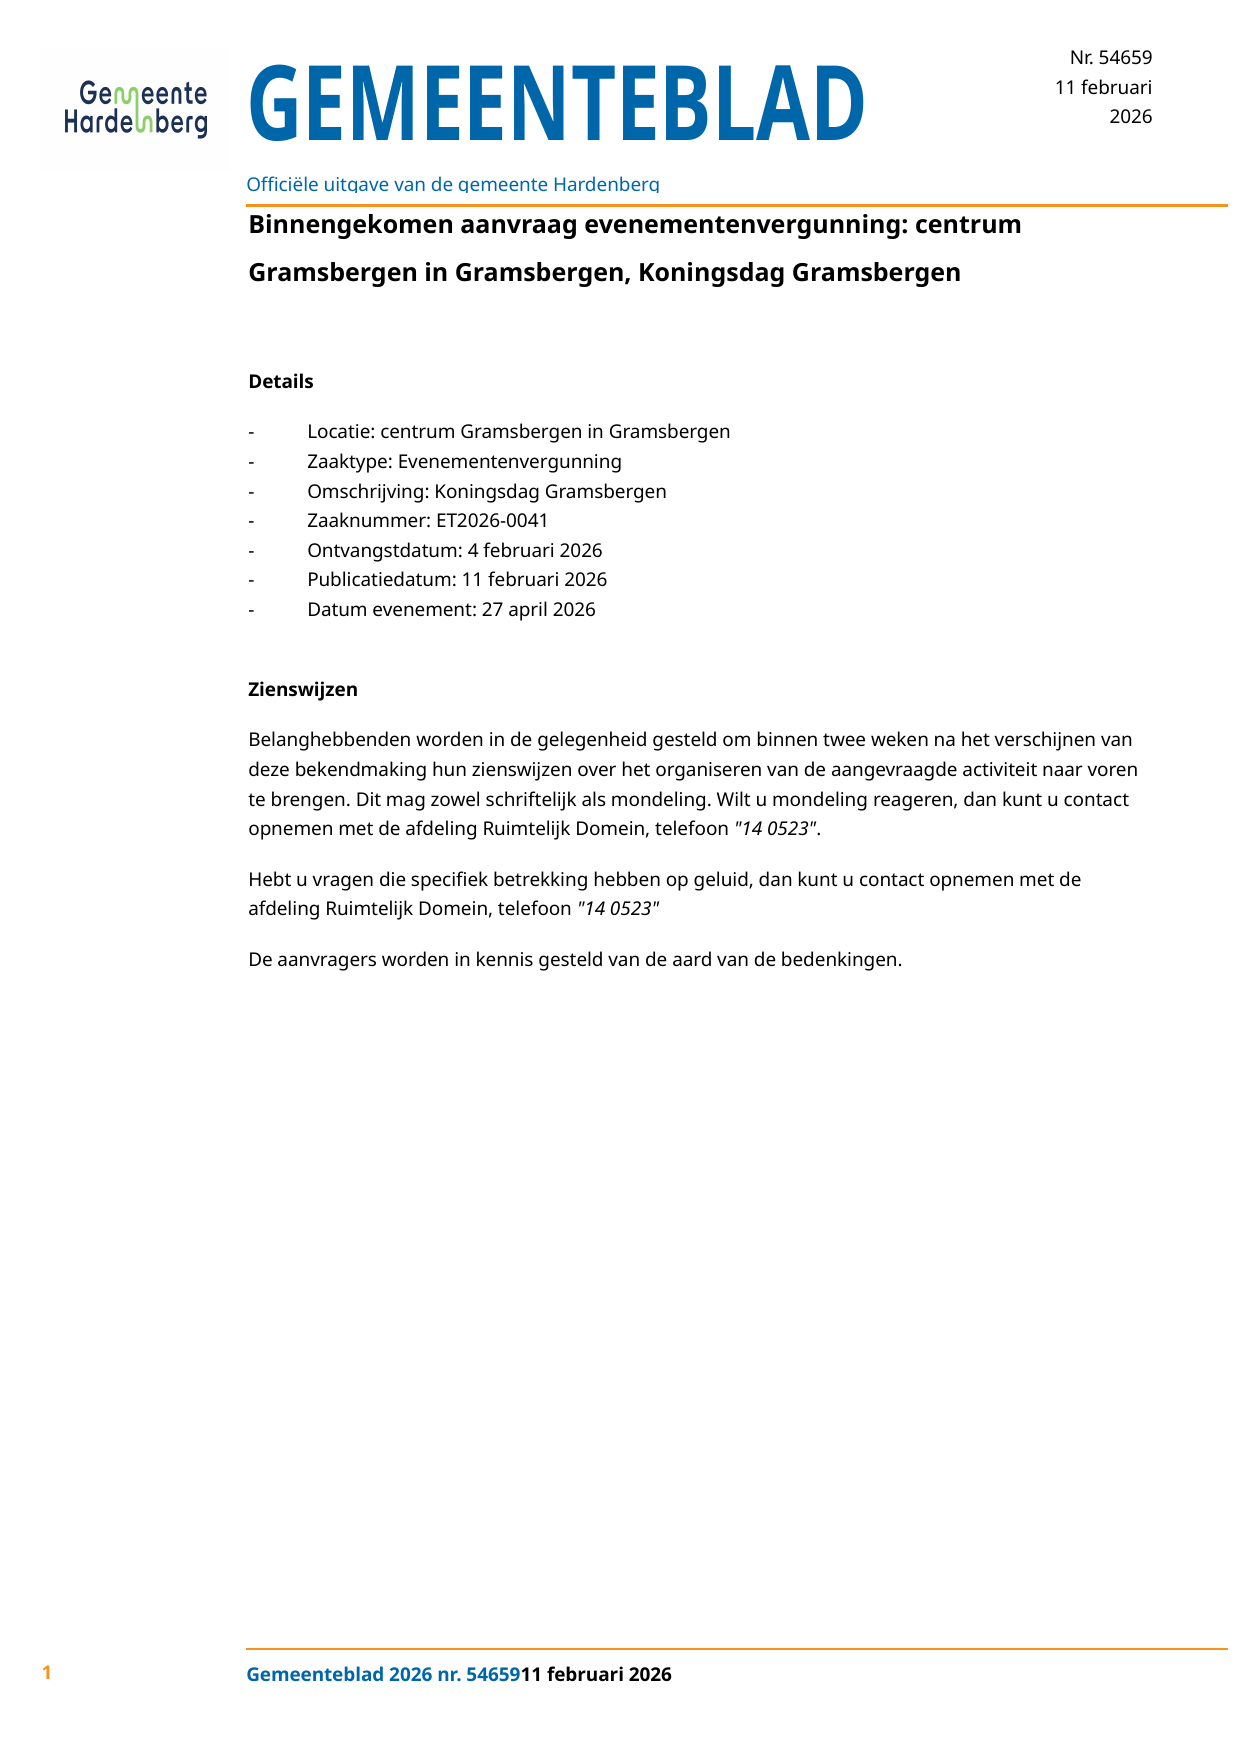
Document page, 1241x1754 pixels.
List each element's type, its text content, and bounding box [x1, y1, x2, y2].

list Ontvangstdatum: 4 februari 2026 [248, 537, 1152, 563]
list Zaaknummer: ET2026-0041 [248, 507, 1152, 533]
list Omschrijving: Koningsdag Gramsbergen [248, 478, 1152, 504]
text Details [248, 368, 1152, 394]
text Belanghebbenden worden in de gelegenheid gesteld om binnen twee weken na het verschijnen van deze bekendmaking hun zienswijzen over het organiseren van de aangevraagde activiteit naar voren te brengen. Dit mag zowel schriftelijk als mondeling. Wilt u mondeling reageren, dan kunt u contact opnemen met de afdeling Ruimtelijk Domein, telefoon "14 0523". [248, 727, 1152, 841]
text Hebt u vragen die specifiek betrekking hebben op geluid, dan kunt u contact opnemen met de afdeling Ruimtelijk Domein, telefoon "14 0523" [248, 866, 1152, 921]
list Publicatiedatum: 11 februari 2026 [248, 567, 1152, 592]
text De aanvragers worden in kennis gesteld van de aard van de bedenkingen. [248, 946, 1152, 972]
text Zienswijzen [248, 676, 1152, 702]
list Datum evenement: 27 april 2026 [248, 596, 1152, 622]
picture [41, 47, 231, 172]
list Locatie: centrum Gramsbergen in Gramsbergen [248, 419, 1152, 444]
list Zaaktype: Evenementenvergunning [248, 448, 1152, 474]
text Binnengekomen aanvraag evenementenvergunning: centrum Gramsbergen in Gramsbergen, Koningsdag Gramsbergen [248, 207, 1152, 288]
